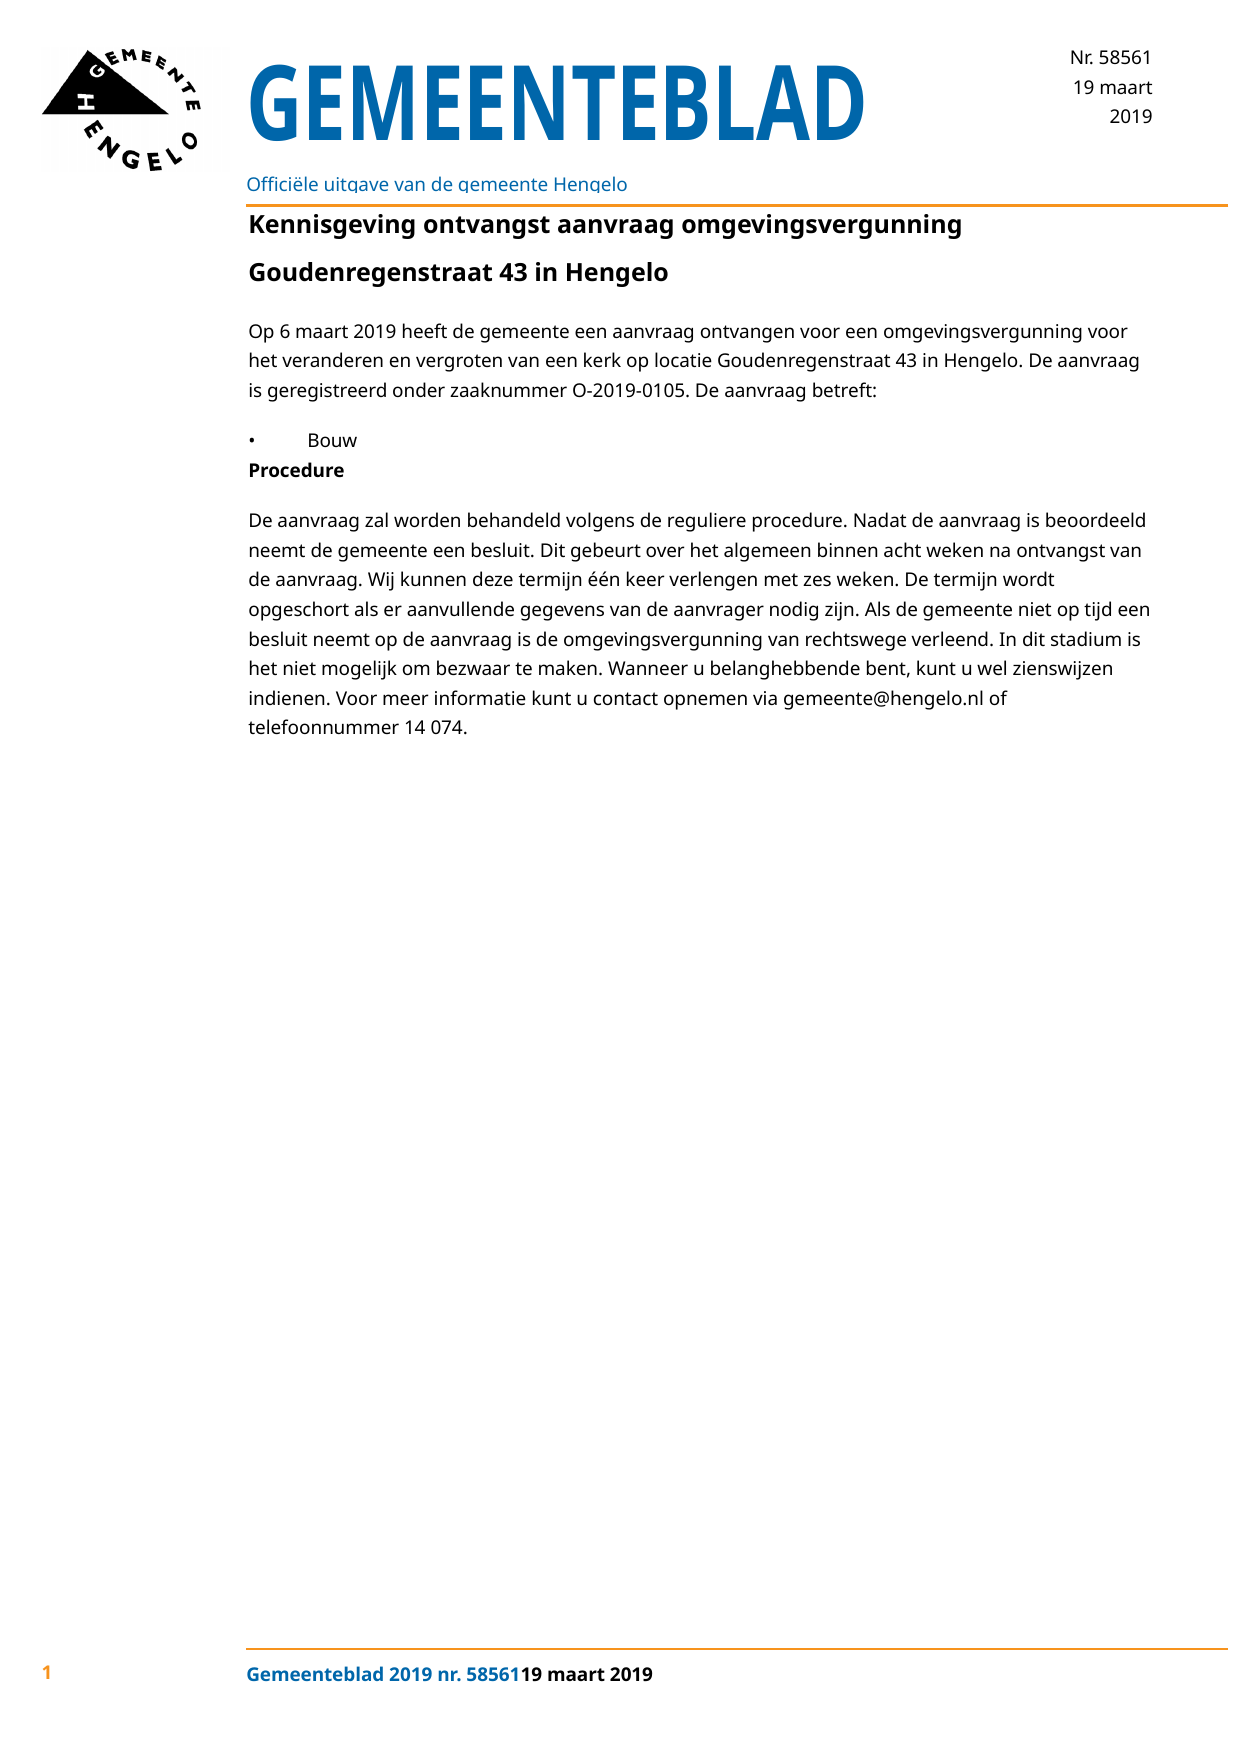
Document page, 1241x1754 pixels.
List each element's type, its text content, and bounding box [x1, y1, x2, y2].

text Procedure [248, 457, 1152, 483]
list Bouw [248, 427, 1152, 453]
text De aanvraag zal worden behandeld volgens de reguliere procedure. Nadat de aanvraag is beoordeeld neemt de gemeente een besluit. Dit gebeurt over het algemeen binnen acht weken na ontvangst van de aanvraag. Wij kunnen deze termijn één keer verlengen met zes weken. De termijn wordt opgeschort als er aanvullende gegevens van de aanvrager nodig zijn. Als de gemeente niet op tijd een besluit neemt op de aanvraag is de omgevingsvergunning van rechtswege verleend. In dit stadium is het niet mogelijk om bezwaar te maken. Wanneer u belanghebbende bent, kunt u wel zienswijzen indienen. Voor meer informatie kunt u contact opnemen via gemeente@hengelo.nl of telefoonnummer 14 074. [248, 507, 1152, 740]
text Kennisgeving ontvangst aanvraag omgevingsvergunning Goudenregenstraat 43 in Hengelo [248, 207, 1152, 288]
picture [41, 47, 231, 172]
text Op 6 maart 2019 heeft de gemeente een aanvraag ontvangen voor een omgevingsvergunning voor het veranderen en vergroten van een kerk op locatie Goudenregenstraat 43 in Hengelo. De aanvraag is geregistreerd onder zaaknummer O-2019-0105. De aanvraag betreft: [248, 318, 1152, 403]
